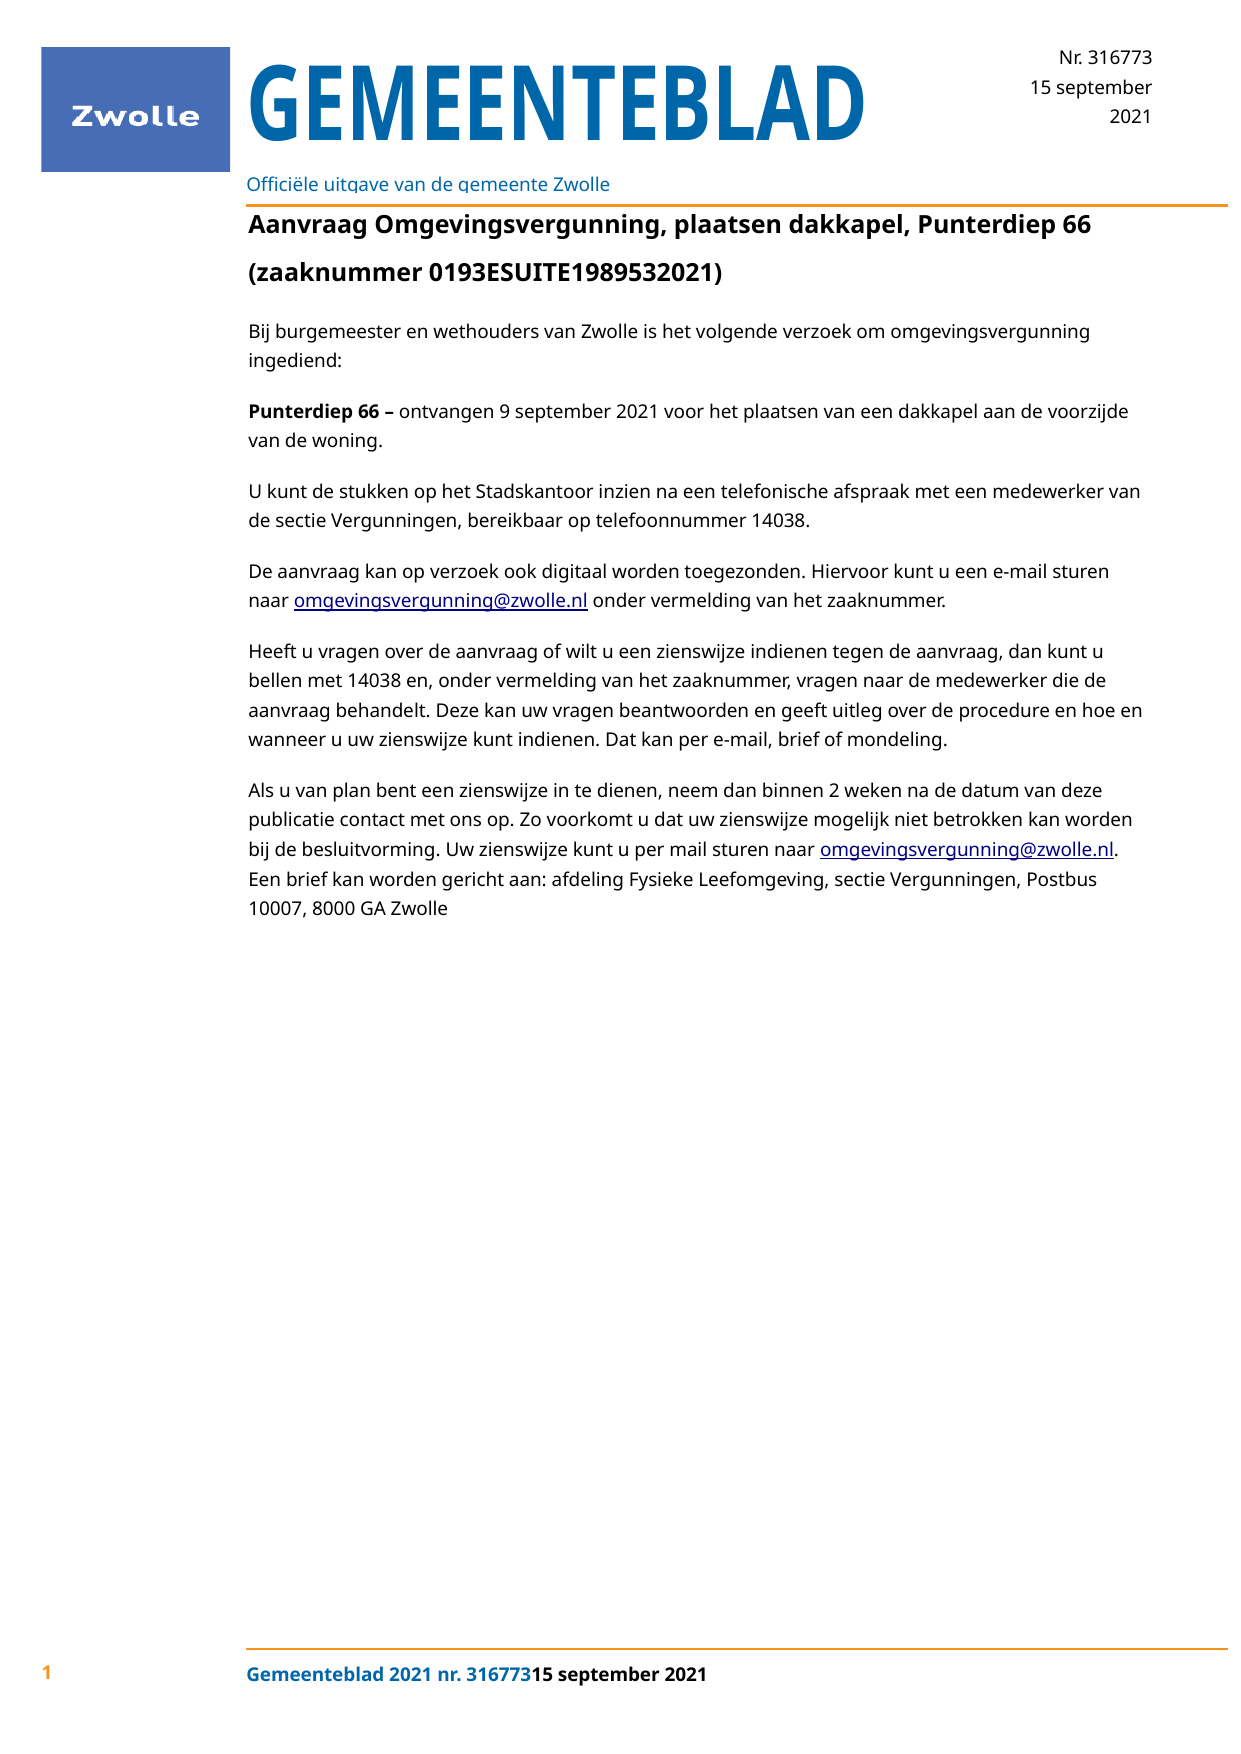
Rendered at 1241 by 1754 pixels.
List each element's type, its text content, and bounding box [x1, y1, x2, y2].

text Als u van plan bent een zienswijze in te dienen, neem dan binnen 2 weken na de datum van deze publicatie contact met ons op. Zo voorkomt u dat uw zienswijze mogelijk niet betrokken kan worden bij de besluitvorming. Uw zienswijze kunt u per mail sturen naar omgevingsvergunning@zwolle.nl. Een brief kan worden gericht aan: afdeling Fysieke Leefomgeving, sectie Vergunningen, Postbus 10007, 8000 GA Zwolle [248, 777, 1152, 921]
text Aanvraag Omgevingsvergunning, plaatsen dakkapel, Punterdiep 66 (zaaknummer 0193ESUITE1989532021) [248, 207, 1152, 288]
text Bij burgemeester en wethouders van Zwolle is het volgende verzoek om omgevingsvergunning ingediend: [248, 318, 1152, 373]
text De aanvraag kan op verzoek ook digitaal worden toegezonden. Hiervoor kunt u een e-mail sturen naar omgevingsvergunning@zwolle.nl onder vermelding van het zaaknummer. [248, 558, 1152, 613]
text U kunt de stukken op het Stadskantoor inzien na een telefonische afspraak met een medewerker van de sectie Vergunningen, bereikbaar op telefoonnummer 14038. [248, 478, 1152, 533]
text Punterdiep 66 – ontvangen 9 september 2021 voor het plaatsen van een dakkapel aan de voorzijde van de woning. [248, 398, 1152, 453]
picture [41, 47, 231, 172]
text Heeft u vragen over de aanvraag of wilt u een zienswijze indienen tegen de aanvraag, dan kunt u bellen met 14038 en, onder vermelding van het zaaknummer, vragen naar de medewerker die de aanvraag behandelt. Deze kan uw vragen beantwoorden en geeft uitleg over de procedure en hoe en wanneer u uw zienswijze kunt indienen. Dat kan per e-mail, brief of mondeling. [248, 638, 1152, 752]
